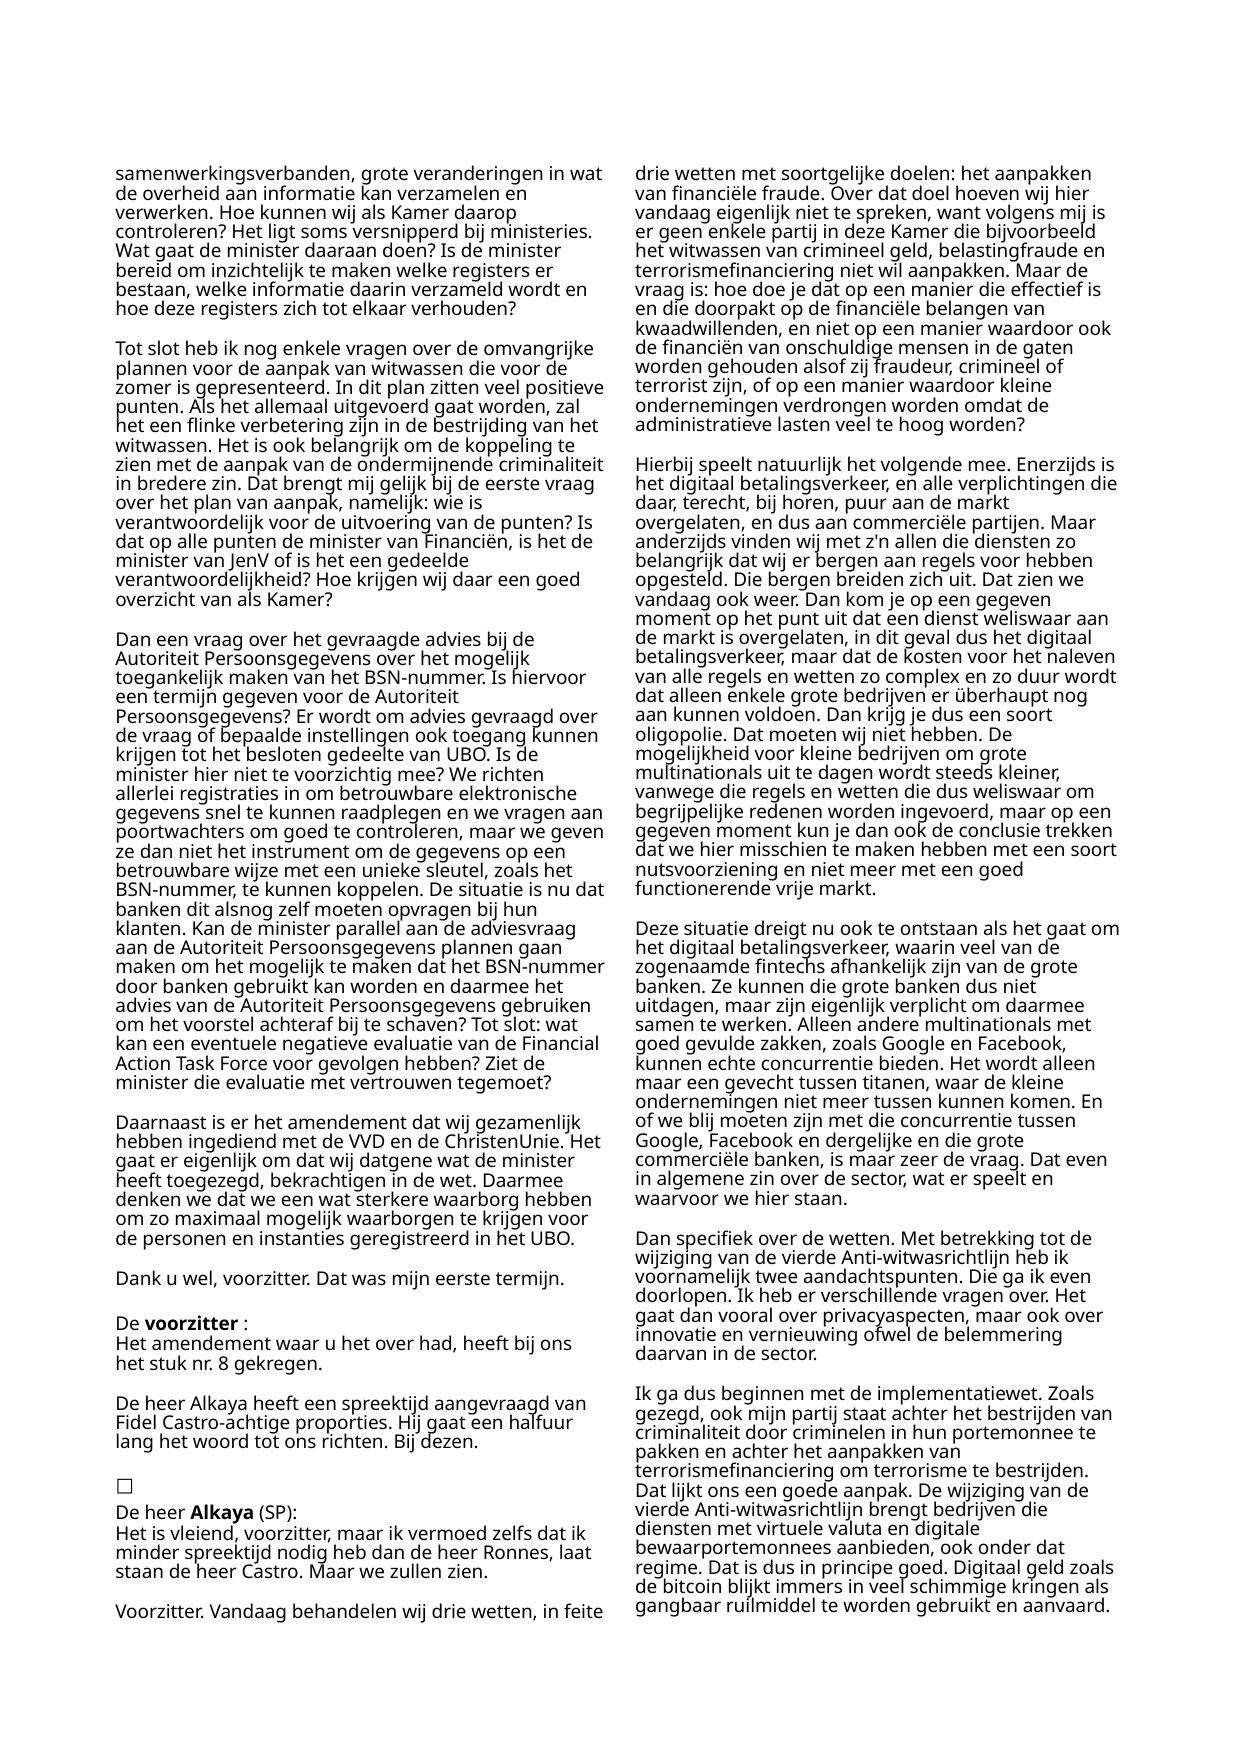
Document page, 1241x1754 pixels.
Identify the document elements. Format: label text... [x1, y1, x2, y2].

text Ik ga dus beginnen met de implementatiewet. Zoals gezegd, ook mijn partij staat achter het bestrijden van criminaliteit door criminelen in hun portemonnee te pakken en achter het aanpakken van terrorismefinanciering om terrorisme te bestrijden. Dat lijkt ons een goede aanpak. De wijziging van de vierde Anti-witwasrichtlijn brengt bedrijven die diensten met virtuele valuta en digitale bewaarportemonnees aanbieden, ook onder dat regime. Dat is dus in principe goed. Digitaal geld zoals de bitcoin blijkt immers in veel schimmige kringen als gangbaar ruilmiddel te worden gebruikt en aanvaard. [635, 1385, 1125, 1616]
text Het is vleiend, voorzitter, maar ik vermoed zelfs dat ik minder spreektijd nodig heb dan de heer Ronnes, laat staan de heer Castro. Maar we zullen zien. [115, 1525, 605, 1583]
text drie wetten met soortgelijke doelen: het aanpakken van financiële fraude. Over dat doel hoeven wij hier vandaag eigenlijk niet te spreken, want volgens mij is er geen enkele partij in deze Kamer die bijvoorbeeld het witwassen van crimineel geld, belastingfraude en terrorismefinanciering niet wil aanpakken. Maar de vraag is: hoe doe je dat op een manier die effectief is en die doorpakt op de financiële belangen van kwaadwillenden, en niet op een manier waardoor ook de financiën van onschuldige mensen in de gaten worden gehouden alsof zij fraudeur, crimineel of terrorist zijn, of op een manier waardoor kleine ondernemingen verdrongen worden omdat de administratieve lasten veel te hoog worden? [635, 165, 1125, 435]
text De heer Alkaya heeft een spreektijd aangevraagd van Fidel Castro-achtige proporties. Hij gaat een halfuur lang het woord tot ons richten. Bij dezen. [115, 1395, 605, 1452]
text Deze situatie dreigt nu ook te ontstaan als het gaat om het digitaal betalingsverkeer, waarin veel van de zogenaamde fintechs afhankelijk zijn van de grote banken. Ze kunnen die grote banken dus niet uitdagen, maar zijn eigenlijk verplicht om daarmee samen te werken. Alleen andere multinationals met goed gevulde zakken, zoals Google en Facebook, kunnen echte concurrentie bieden. Het wordt alleen maar een gevecht tussen titanen, waar de kleine ondernemingen niet meer tussen kunnen komen. En of we blij moeten zijn met die concurrentie tussen Google, Facebook en dergelijke en die grote commerciële banken, is maar zeer de vraag. Dat even in algemene zin over de sector, wat er speelt en waarvoor we hier staan. [635, 920, 1125, 1209]
text De heer Alkaya (SP): [115, 1499, 605, 1525]
text samenwerkingsverbanden, grote veranderingen in wat de overheid aan informatie kan verzamelen en verwerken. Hoe kunnen wij als Kamer daarop controleren? Het ligt soms versnipperd bij ministeries. Wat gaat de minister daaraan doen? Is de minister bereid om inzichtelijk te maken welke registers er bestaan, welke informatie daarin verzameld wordt en hoe deze registers zich tot elkaar verhouden? [115, 165, 605, 319]
text De voorzitter : [115, 1310, 605, 1335]
text Hierbij speelt natuurlijk het volgende mee. Enerzijds is het digitaal betalingsverkeer, en alle verplichtingen die daar, terecht, bij horen, puur aan de markt overgelaten, en dus aan commerciële partijen. Maar anderzijds vinden wij met z'n allen die diensten zo belangrijk dat wij er bergen aan regels voor hebben opgesteld. Die bergen breiden zich uit. Dat zien we vandaag ook weer. Dan kom je op een gegeven moment op het punt uit dat een dienst weliswaar aan de markt is overgelaten, in dit geval dus het digitaal betalingsverkeer, maar dat de kosten voor het naleven van alle regels en wetten zo complex en zo duur wordt dat alleen enkele grote bedrijven er überhaupt nog aan kunnen voldoen. Dan krijg je dus een soort oligopolie. Dat moeten wij niet hebben. De mogelijkheid voor kleine bedrijven om grote multinationals uit te dagen wordt steeds kleiner, vanwege die regels en wetten die dus weliswaar om begrijpelijke redenen worden ingevoerd, maar op een gegeven moment kun je dan ook de conclusie trekken dat we hier misschien te maken hebben met een soort nutsvoorziening en niet meer met een goed functionerende vrije markt. [635, 456, 1125, 899]
text Daarnaast is er het amendement dat wij gezamenlijk hebben ingediend met de VVD en de ChristenUnie. Het gaat er eigenlijk om dat wij datgene wat de minister heeft toegezegd, bekrachtigen in de wet. Daarmee denken we dat we een wat sterkere waarborg hebben om zo maximaal mogelijk waarborgen te krijgen voor de personen en instanties geregistreerd in het UBO. [115, 1114, 605, 1249]
text Dank u wel, voorzitter. Dat was mijn eerste termijn. [115, 1269, 605, 1289]
text Voorzitter. Vandaag behandelen wij drie wetten, in feite [115, 1603, 605, 1623]
text Tot slot heb ik nog enkele vragen over de omvangrijke plannen voor de aanpak van witwassen die voor de zomer is gepresenteerd. In dit plan zitten veel positieve punten. Als het allemaal uitgevoerd gaat worden, zal het een flinke verbetering zijn in de bestrijding van het witwassen. Het is ook belangrijk om de koppeling te zien met de aanpak van de ondermijnende criminaliteit in bredere zin. Dat brengt mij gelijk bij de eerste vraag over het plan van aanpak, namelijk: wie is verantwoordelijk voor de uitvoering van de punten? Is dat op alle punten de minister van Financiën, is het de minister van JenV of is het een gedeelde verantwoordelijkheid? Hoe krijgen wij daar een goed overzicht van als Kamer? [115, 340, 605, 610]
text Dan een vraag over het gevraagde advies bij de Autoriteit Persoonsgegevens over het mogelijk toegankelijk maken van het BSN-nummer. Is hiervoor een termijn gegeven voor de Autoriteit Persoonsgegevens? Er wordt om advies gevraagd over de vraag of bepaalde instellingen ook toegang kunnen krijgen tot het besloten gedeelte van UBO. Is de minister hier niet te voorzichtig mee? We richten allerlei registraties in om betrouwbare elektronische gegevens snel te kunnen raadplegen en we vragen aan poortwachters om goed te controleren, maar we geven ze dan niet het instrument om de gegevens op een betrouwbare wijze met een unieke sleutel, zoals het BSN-nummer, te kunnen koppelen. De situatie is nu dat banken dit alsnog zelf moeten opvragen bij hun klanten. Kan de minister parallel aan de adviesvraag aan de Autoriteit Persoonsgegevens plannen gaan maken om het mogelijk te maken dat het BSN-nummer door banken gebruikt kan worden en daarmee het advies van de Autoriteit Persoonsgegevens gebruiken om het voorstel achteraf bij te schaven? Tot slot: wat kan een eventuele negatieve evaluatie van de Financial Action Task Force voor gevolgen hebben? Ziet de minister die evaluatie met vertrouwen tegemoet? [115, 631, 605, 1093]
text Het amendement waar u het over had, heeft bij ons het stuk nr. 8 gekregen. [115, 1335, 605, 1374]
text Dan specifiek over de wetten. Met betrekking tot de wijziging van de vierde Anti-witwasrichtlijn heb ik voornamelijk twee aandachtspunten. Die ga ik even doorlopen. Ik heb er verschillende vragen over. Het gaat dan vooral over privacyaspecten, maar ook over innovatie en vernieuwing ofwel de belemmering daarvan in de sector. [635, 1229, 1125, 1364]
text ⬜ [115, 1473, 605, 1499]
